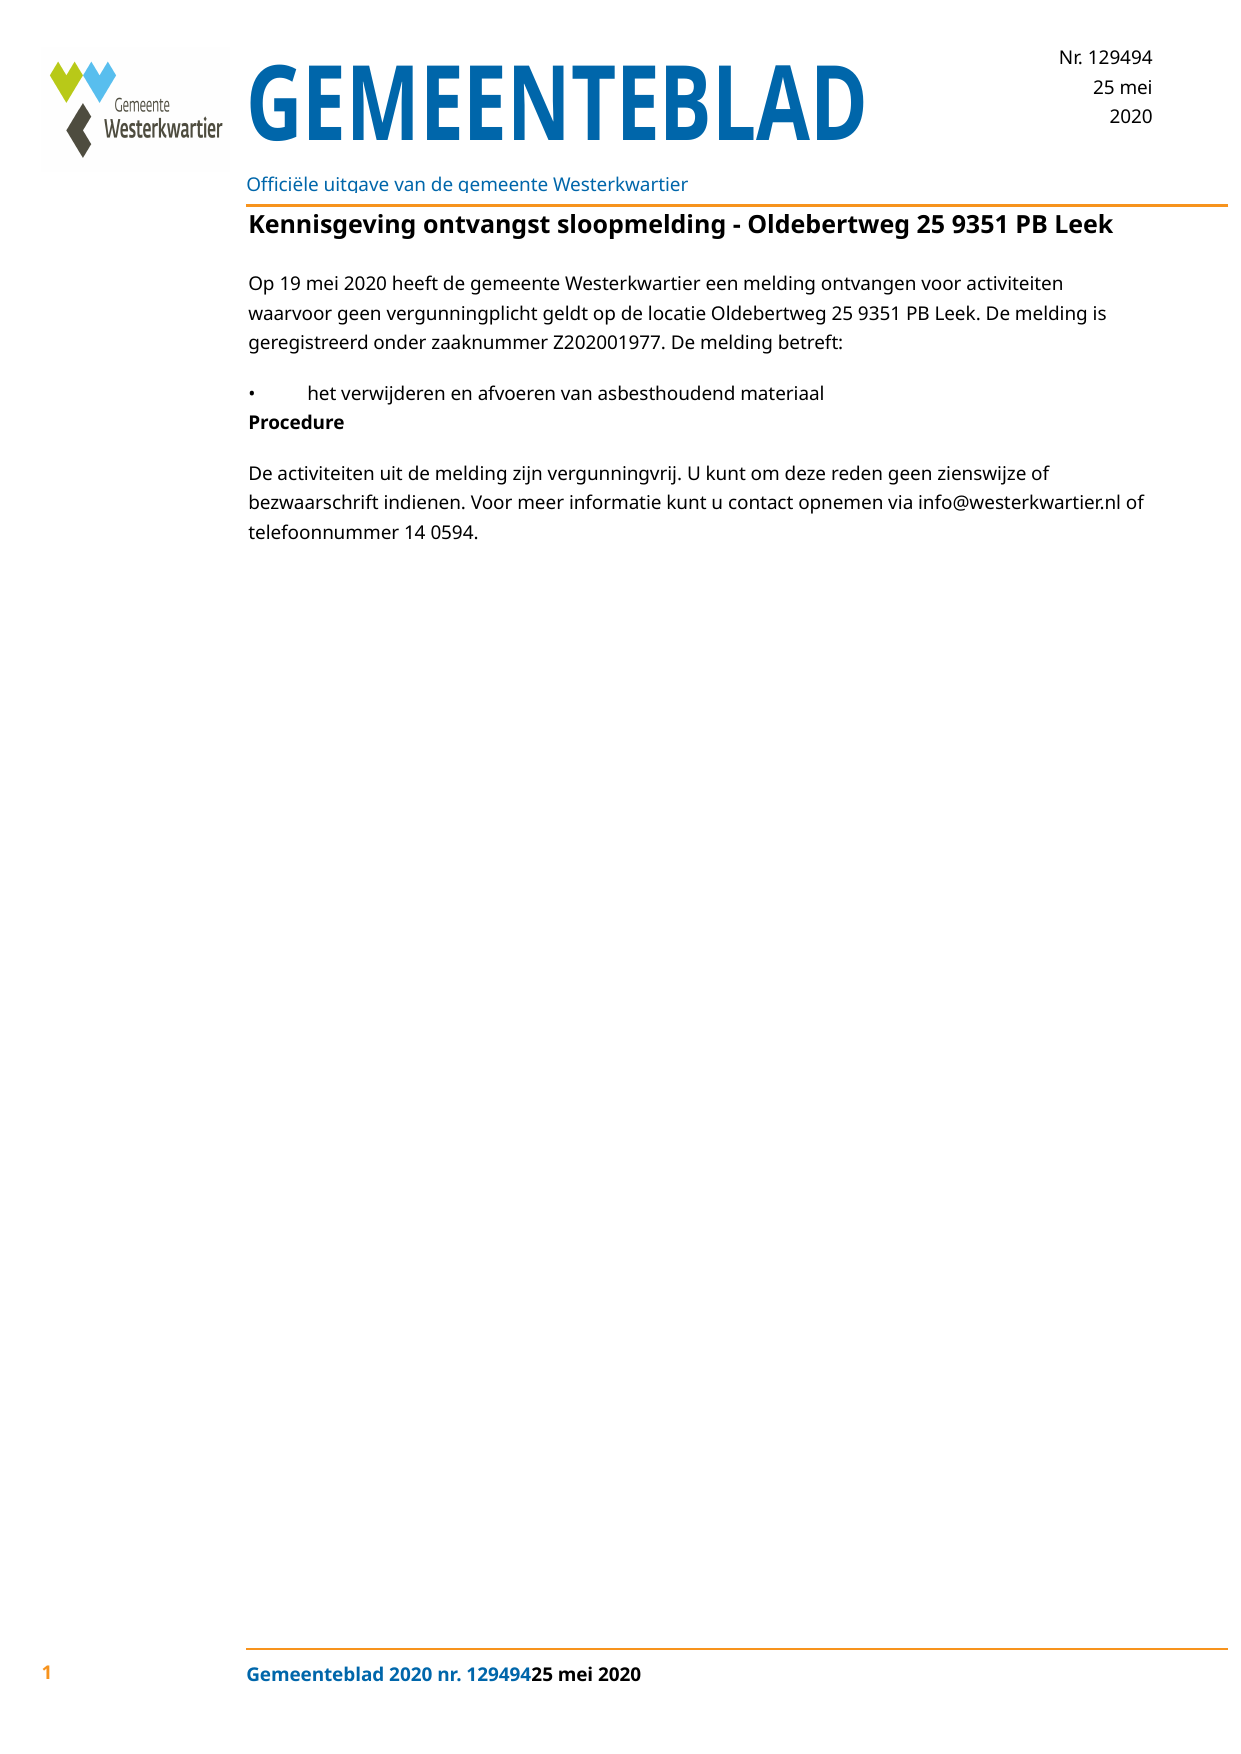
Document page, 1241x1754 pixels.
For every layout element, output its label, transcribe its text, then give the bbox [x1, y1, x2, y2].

list het verwijderen en afvoeren van asbesthoudend materiaal [248, 380, 1152, 406]
picture [41, 47, 231, 172]
text De activiteiten uit de melding zijn vergunningvrij. U kunt om deze reden geen zienswijze of bezwaarschrift indienen. Voor meer informatie kunt u contact opnemen via info@westerkwartier.nl of telefoonnummer 14 0594. [248, 460, 1152, 545]
text Kennisgeving ontvangst sloopmelding - Oldebertweg 25 9351 PB Leek [248, 207, 1152, 241]
text Procedure [248, 409, 1152, 435]
text Op 19 mei 2020 heeft de gemeente Westerkwartier een melding ontvangen voor activiteiten waarvoor geen vergunningplicht geldt op de locatie Oldebertweg 25 9351 PB Leek. De melding is geregistreerd onder zaaknummer Z202001977. De melding betreft: [248, 270, 1152, 355]
